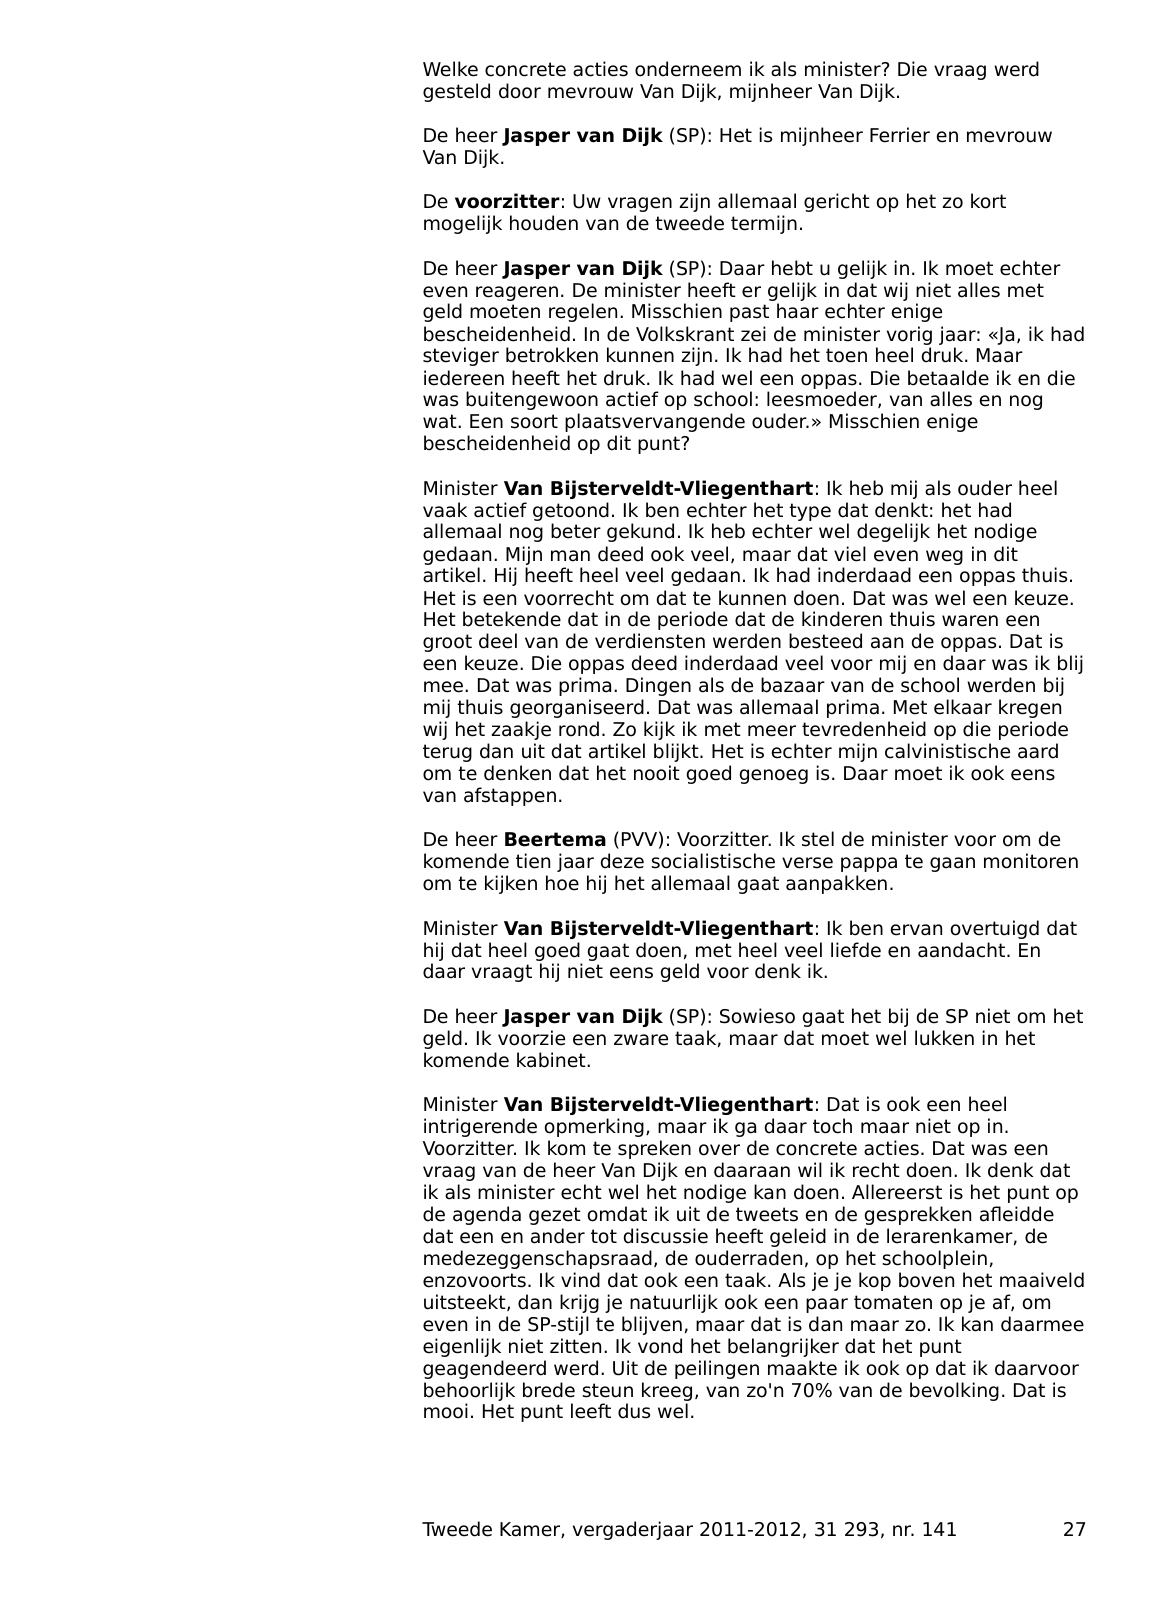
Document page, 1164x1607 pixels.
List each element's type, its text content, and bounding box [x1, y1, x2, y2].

text Minister Van Bijsterveldt-Vliegenthart: Ik heb mij als ouder heel vaak actief getoond. Ik ben echter het type dat denkt: het had allemaal nog beter gekund. Ik heb echter wel degelijk het nodige gedaan. Mijn man deed ook veel, maar dat viel even weg in dit artikel. Hij heeft heel veel gedaan. Ik had inderdaad een oppas thuis. Het is een voorrecht om dat te kunnen doen. Dat was wel een keuze. Het betekende dat in de periode dat de kinderen thuis waren een groot deel van de verdiensten werden besteed aan de oppas. Dat is een keuze. Die oppas deed inderdaad veel voor mij en daar was ik blij mee. Dat was prima. Dingen als de bazaar van de school werden bij mij thuis georganiseerd. Dat was allemaal prima. Met elkaar kregen wij het zaakje rond. Zo kijk ik met meer tevredenheid op die periode terug dan uit dat artikel blijkt. Het is echter mijn calvinistische aard om te denken dat het nooit goed genoeg is. Daar moet ik ook eens van afstappen. [422, 477, 1087, 807]
text De heer Jasper van Dijk (SP): Sowieso gaat het bij de SP niet om het geld. Ik voorzie een zware taak, maar dat moet wel lukken in het komende kabinet. [422, 1006, 1087, 1072]
text De heer Beertema (PVV): Voorzitter. Ik stel de minister voor om de komende tien jaar deze socialistische verse pappa te gaan monitoren om te kijken hoe hij het allemaal gaat aanpakken. [422, 829, 1087, 895]
text De heer Jasper van Dijk (SP): Daar hebt u gelijk in. Ik moet echter even reageren. De minister heeft er gelijk in dat wij niet alles met geld moeten regelen. Misschien past haar echter enige bescheidenheid. In de Volkskrant zei de minister vorig jaar: «Ja, ik had steviger betrokken kunnen zijn. Ik had het toen heel druk. Maar iedereen heeft het druk. Ik had wel een oppas. Die betaalde ik en die was buitengewoon actief op school: leesmoeder, van alles en nog wat. Een soort plaatsvervangende ouder.» Misschien enige bescheidenheid op dit punt? [422, 257, 1087, 455]
text De heer Jasper van Dijk (SP): Het is mijnheer Ferrier en mevrouw Van Dijk. [422, 125, 1087, 169]
text Minister Van Bijsterveldt-Vliegenthart: Ik ben ervan overtuigd dat hij dat heel goed gaat doen, met heel veel liefde en aandacht. En daar vraagt hij niet eens geld voor denk ik. [422, 917, 1087, 983]
text Voorzitter. Ik kom te spreken over de concrete acties. Dat was een vraag van de heer Van Dijk en daaraan wil ik recht doen. Ik denk dat ik als minister echt wel het nodige kan doen. Allereerst is het punt op de agenda gezet omdat ik uit de tweets en de gesprekken afleidde dat een en ander tot discussie heeft geleid in de lerarenkamer, de medezeggenschapsraad, de ouderraden, op het schoolplein, enzovoorts. Ik vind dat ook een taak. Als je je kop boven het maaiveld uitsteekt, dan krijg je natuurlijk ook een paar tomaten op je af, om even in de SP-stijl te blijven, maar dat is dan maar zo. Ik kan daarmee eigenlijk niet zitten. Ik vond het belangrijker dat het punt geagendeerd werd. Uit de peilingen maakte ik ook op dat ik daarvoor behoorlijk brede steun kreeg, van zo'n 70% van de bevolking. Dat is mooi. Het punt leeft dus wel. [422, 1138, 1087, 1423]
text Welke concrete acties onderneem ik als minister? Die vraag werd gesteld door mevrouw Van Dijk, mijnheer Van Dijk. [422, 59, 1087, 103]
text De voorzitter: Uw vragen zijn allemaal gericht op het zo kort mogelijk houden van de tweede termijn. [422, 191, 1087, 235]
text Minister Van Bijsterveldt-Vliegenthart: Dat is ook een heel intrigerende opmerking, maar ik ga daar toch maar niet op in. [422, 1094, 1087, 1138]
